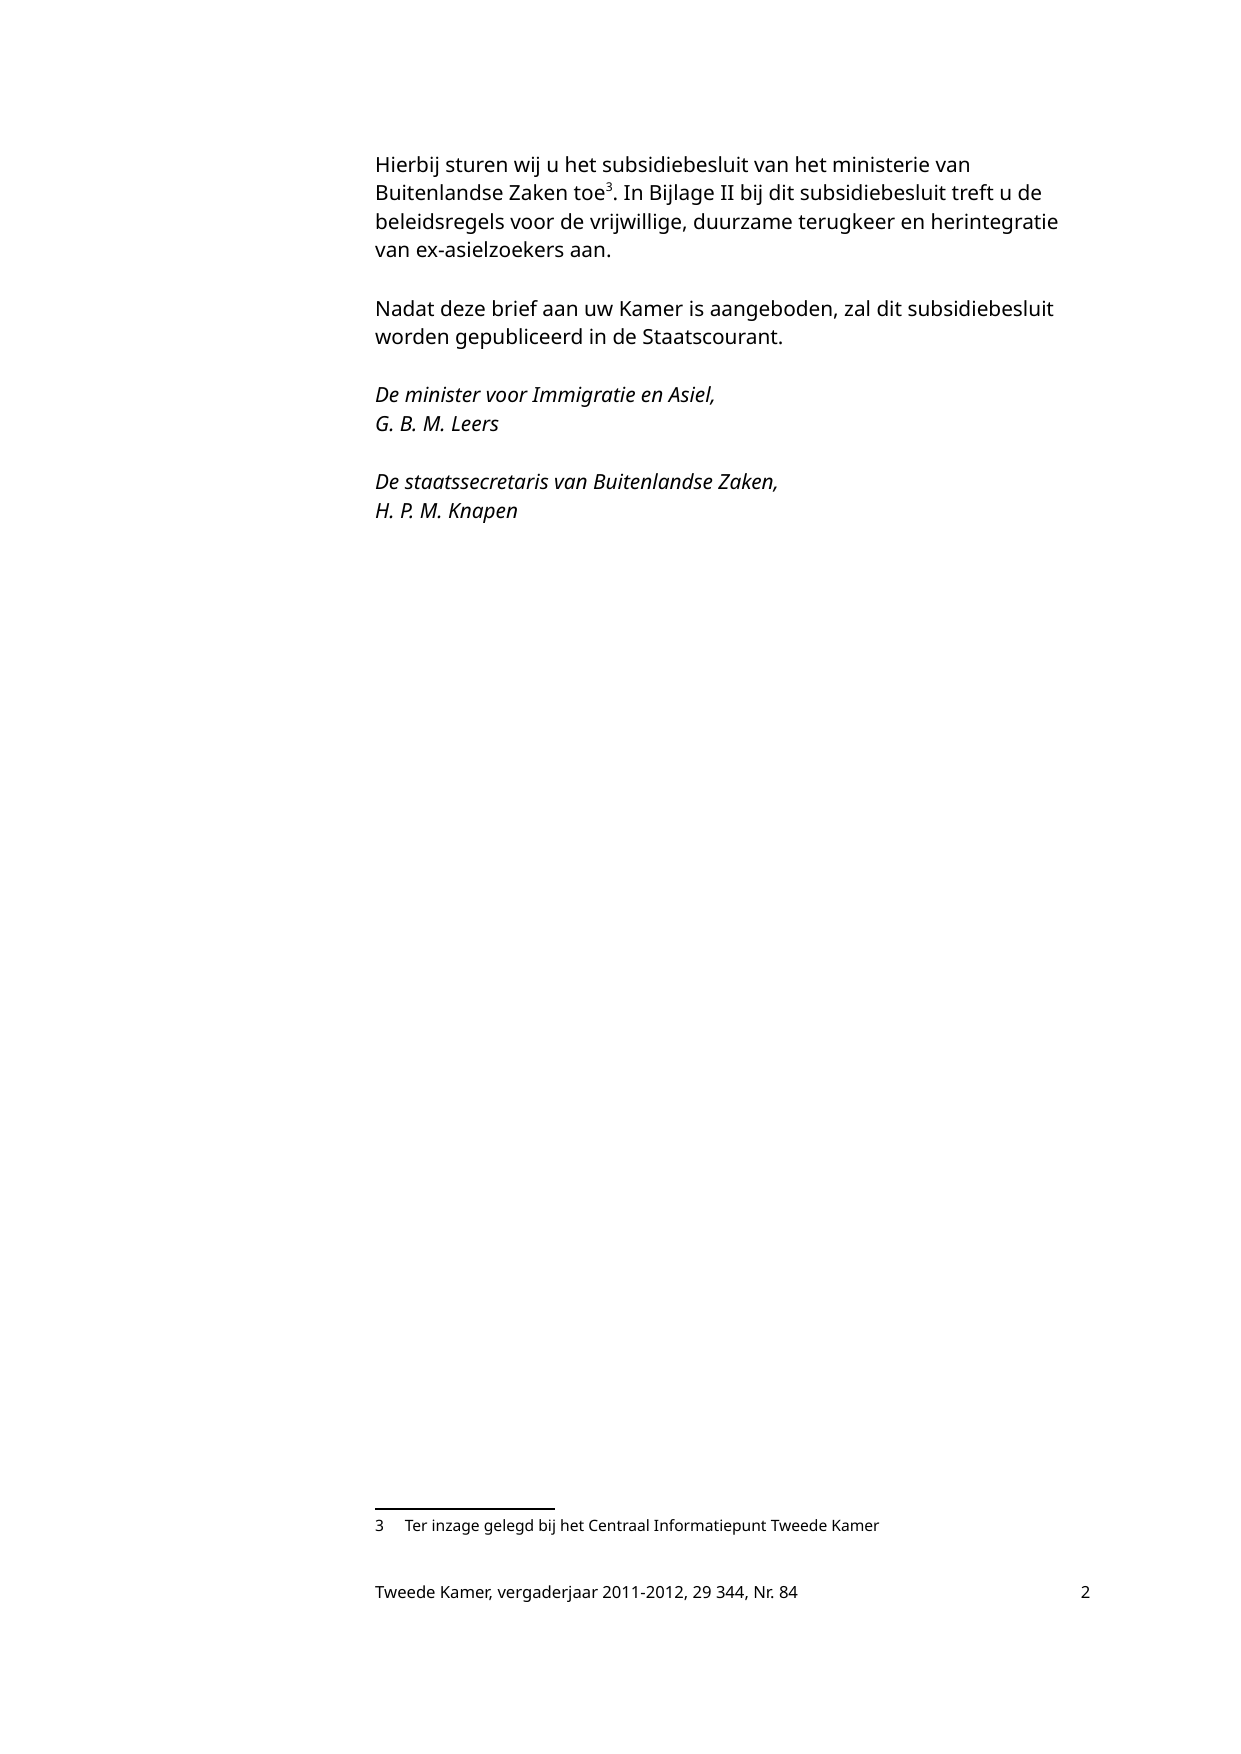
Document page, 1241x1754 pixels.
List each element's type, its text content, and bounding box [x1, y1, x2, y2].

text H. P. M. Knapen [375, 496, 1090, 524]
text Ter inzage gelegd bij het Centraal Informatiepunt Tweede Kamer [375, 1508, 1090, 1536]
text De minister voor Immigratie en Asiel, [375, 381, 1090, 409]
text Hierbij sturen wij u het subsidiebesluit van het ministerie van Buitenlandse Zaken toe. In Bijlage II bij dit subsidiebesluit treft u de beleidsregels voor de vrijwillige, duurzame terugkeer en herintegratie van ex-asielzoekers aan. [375, 150, 1090, 264]
text Nadat deze brief aan uw Kamer is aangeboden, zal dit subsidiebesluit worden gepubliceerd in de Staatscourant. [375, 294, 1090, 351]
text De staatssecretaris van Buitenlandse Zaken, [375, 467, 1090, 496]
text G. B. M. Leers [375, 409, 1090, 437]
